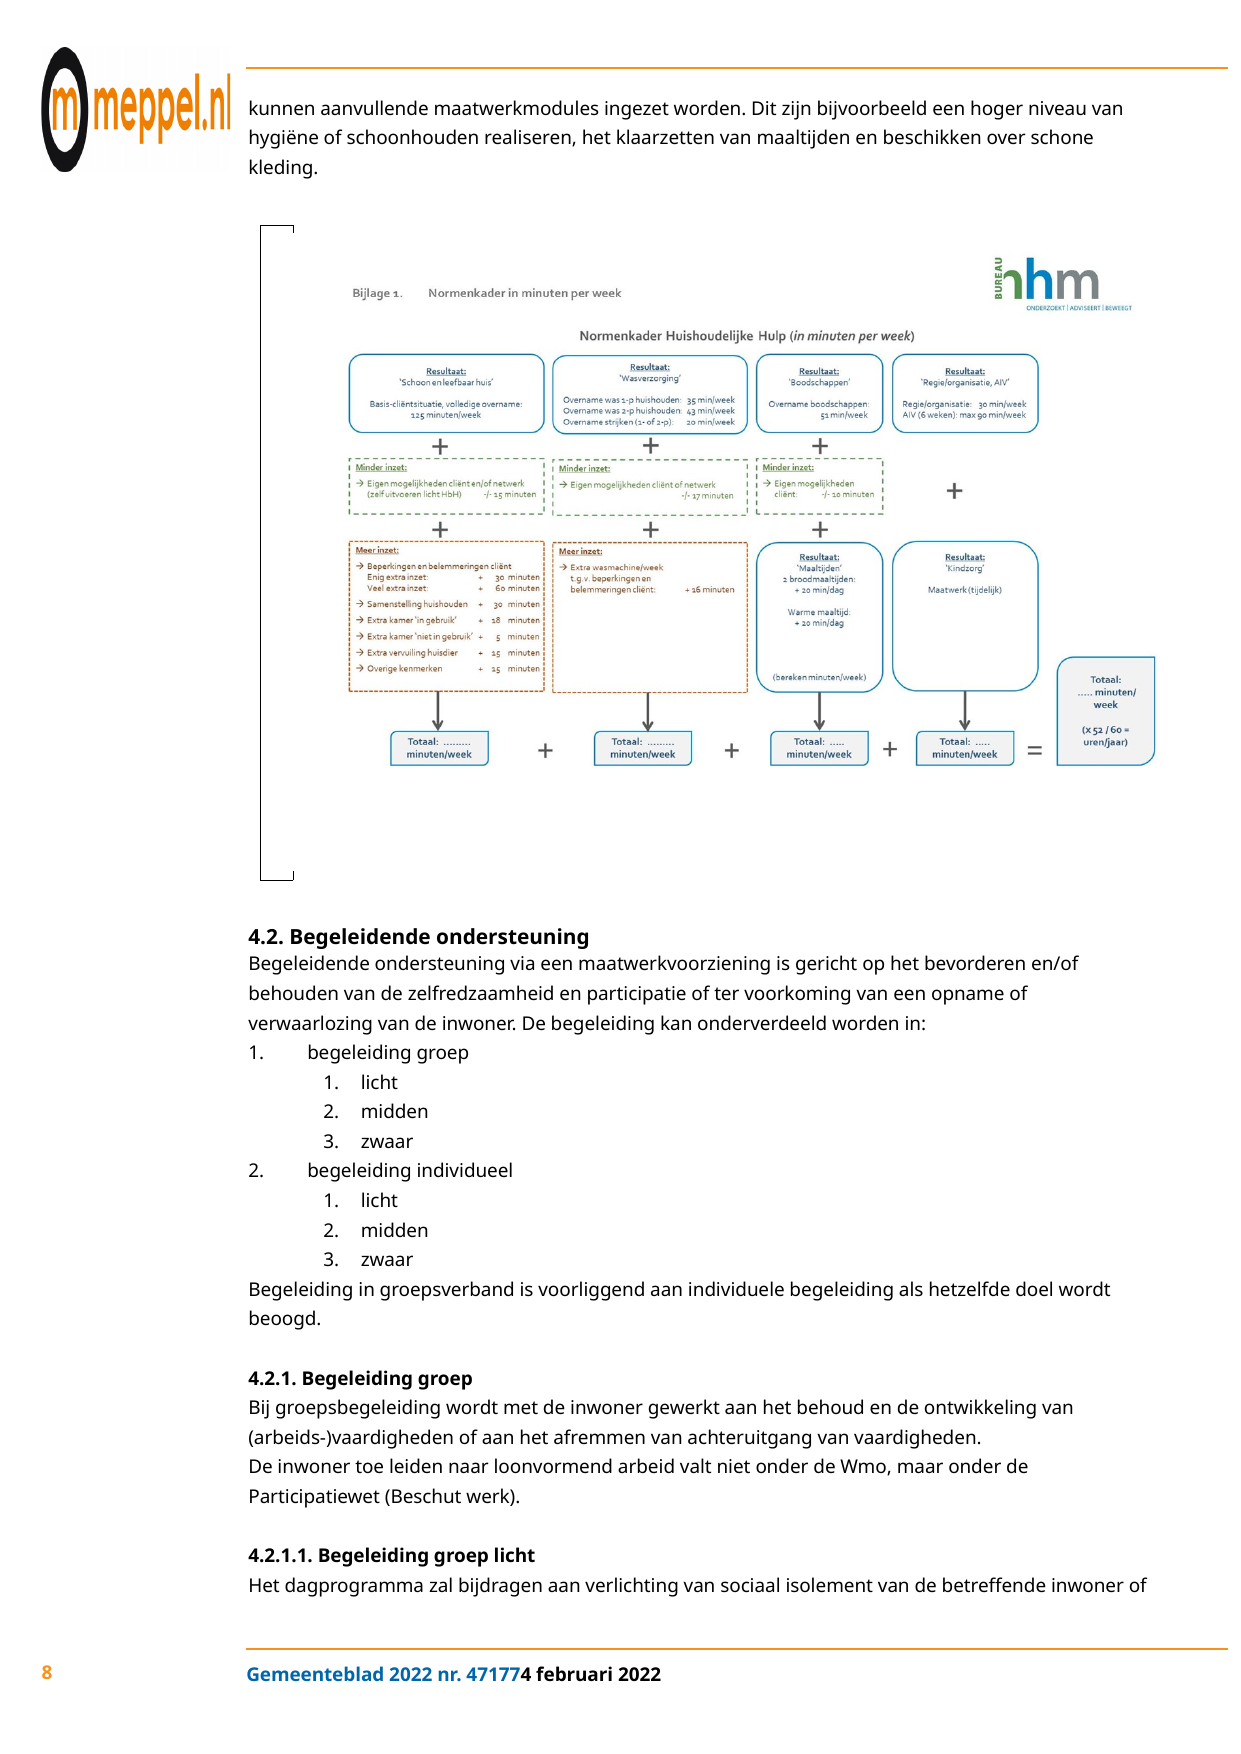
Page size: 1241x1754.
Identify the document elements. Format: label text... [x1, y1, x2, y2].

list midden [323, 1217, 1152, 1242]
picture [268, 233, 1173, 871]
text Bij groepsbegeleiding wordt met de inwoner gewerkt aan het behoud en de ontwikkeling van (arbeids-)vaardigheden of aan het afremmen van achteruitgang van vaardigheden. [248, 1394, 1152, 1449]
text 4.2.1.1. Begeleiding groep licht [248, 1542, 1152, 1568]
text Het dagprogramma zal bijdragen aan verlichting van sociaal isolement van de betreffende inwoner of [248, 1572, 1152, 1597]
picture [41, 47, 231, 172]
list licht [323, 1187, 1152, 1213]
text 4.2.1. Begeleiding groep [248, 1365, 1152, 1390]
text Begeleidende ondersteuning via een maatwerkvoorziening is gericht op het bevorderen en/of behouden van de zelfredzaamheid en participatie of ter voorkoming van een opname of verwaarlozing van de inwoner. De begeleiding kan onderverdeeld worden in: [248, 951, 1152, 1035]
list licht [323, 1069, 1152, 1094]
text Begeleiding in groepsverband is voorliggend aan individuele begeleiding als hetzelfde doel wordt beoogd. [248, 1276, 1152, 1331]
list begeleiding individueel [248, 1158, 1152, 1183]
text kunnen aanvullende maatwerkmodules ingezet worden. Dit zijn bijvoorbeeld een hoger niveau van hygiëne of schoonhouden realiseren, het klaarzetten van maaltijden en beschikken over schone kleding. [248, 95, 1152, 180]
text 4.2. Begeleidende ondersteuning [248, 922, 1152, 951]
list zwaar [323, 1246, 1152, 1272]
list midden [323, 1098, 1152, 1124]
list begeleiding groep [248, 1039, 1152, 1065]
text De inwoner toe leiden naar loonvormend arbeid valt niet onder de Wmo, maar onder de Participatiewet (Beschut werk). [248, 1453, 1152, 1509]
list zwaar [323, 1128, 1152, 1154]
